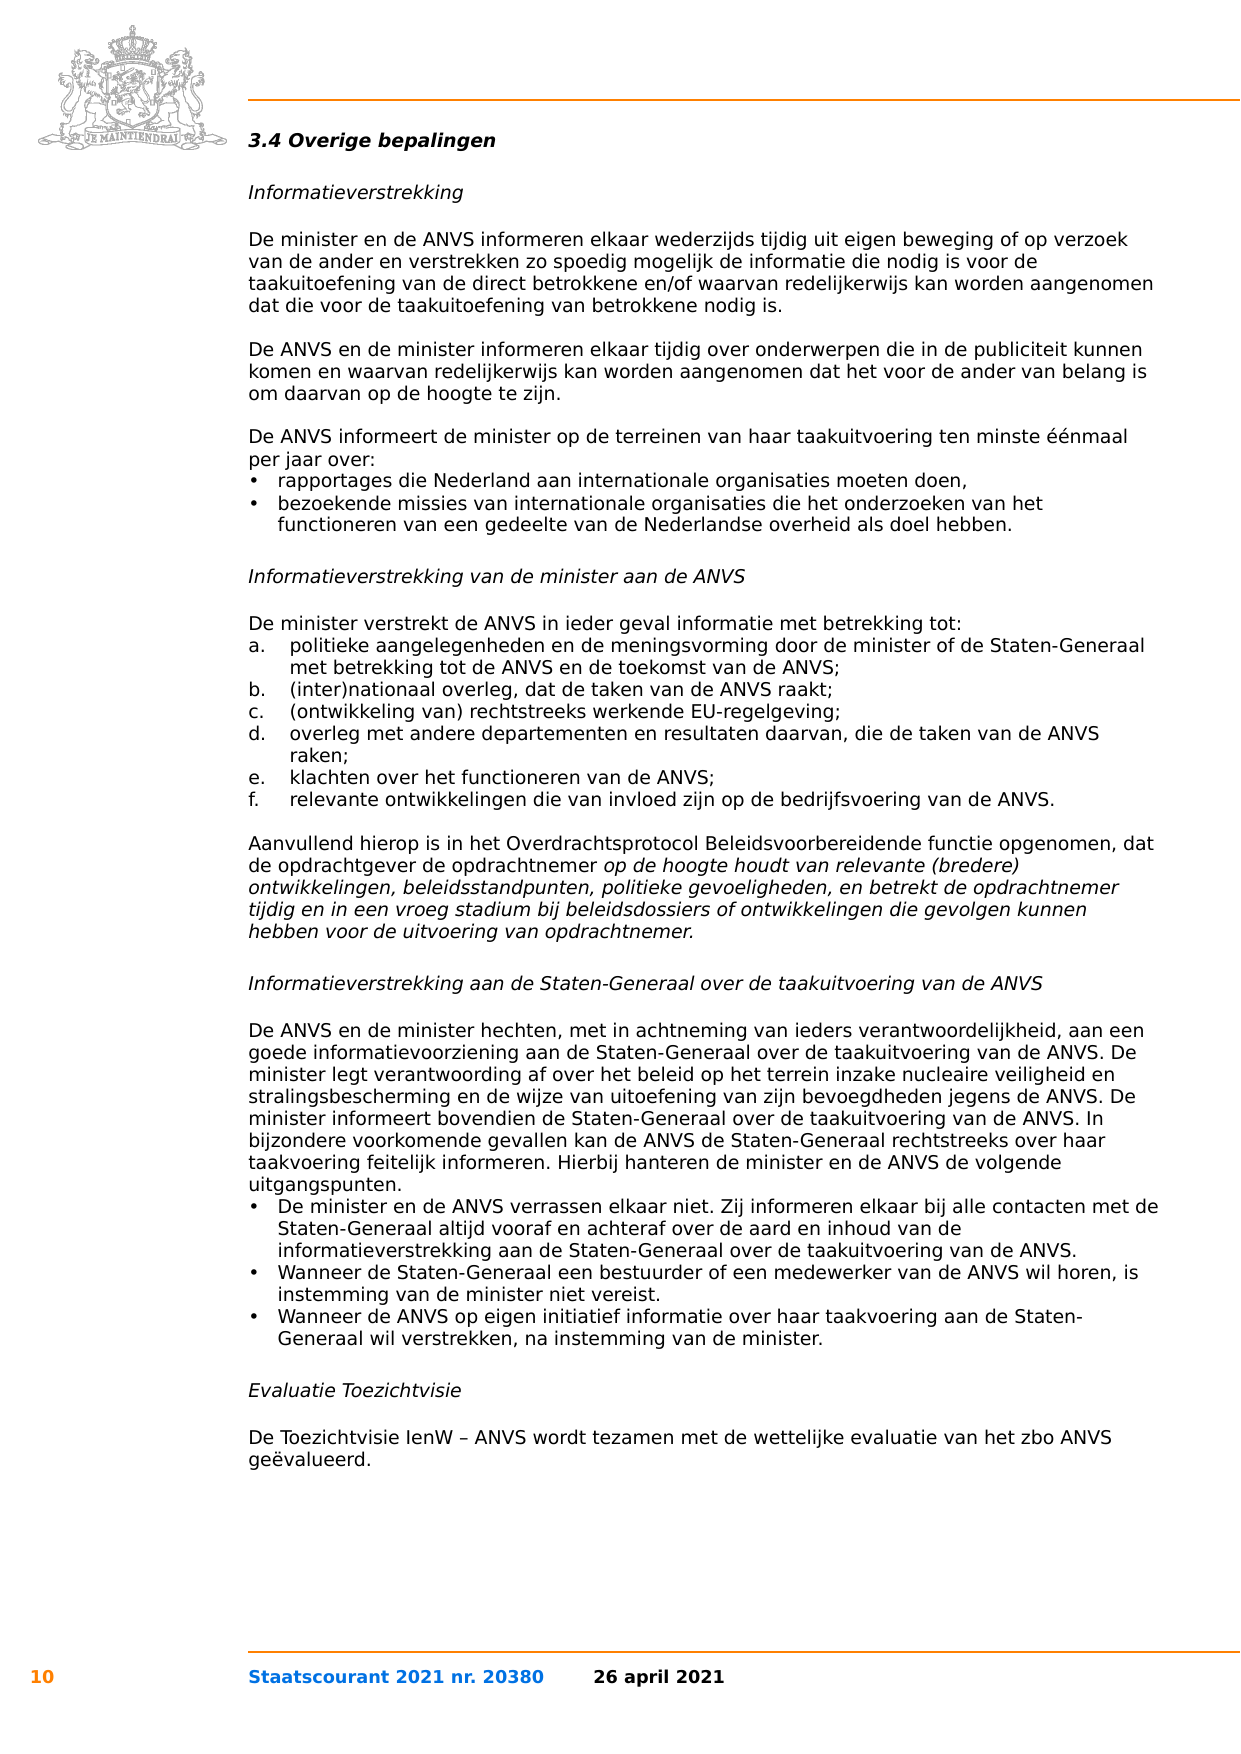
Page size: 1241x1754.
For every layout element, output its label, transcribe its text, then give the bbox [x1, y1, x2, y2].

text • Wanneer de Staten-Generaal een bestuurder of een medewerker van de ANVS wil horen, is instemming van de minister niet vereist. [248, 1262, 1163, 1306]
text De minister en de ANVS informeren elkaar wederzijds tijdig uit eigen beweging of op verzoek van de ander en verstrekken zo spoedig mogelijk de informatie die nodig is voor de taakuitoefening van de direct betrokkene en/of waarvan redelijkerwijs kan worden aangenomen dat die voor de taakuitoefening van betrokkene nodig is. [248, 229, 1163, 317]
text De ANVS en de minister hechten, met in achtneming van ieders verantwoordelijkheid, aan een goede informatievoorziening aan de Staten-Generaal over de taakuitvoering van de ANVS. De minister legt verantwoording af over het beleid op het terrein inzake nucleaire veiligheid en stralingsbescherming en de wijze van uitoefening van zijn bevoegdheden jegens de ANVS. De minister informeert bovendien de Staten-Generaal over de taakuitvoering van de ANVS. In bijzondere voorkomende gevallen kan de ANVS de Staten-Generaal rechtstreeks over haar taakvoering feitelijk informeren. Hierbij hanteren de minister en de ANVS de volgende uitgangspunten. [248, 1020, 1163, 1196]
text a. politieke aangelegenheden en de meningsvorming door de minister of de Staten-Generaal met betrekking tot de ANVS en de toekomst van de ANVS; [248, 635, 1163, 679]
subtitle Informatieverstrekking [248, 182, 1163, 204]
text • De minister en de ANVS verrassen elkaar niet. Zij informeren elkaar bij alle contacten met de Staten-Generaal altijd vooraf en achteraf over de aard en inhoud van de informatieverstrekking aan de Staten-Generaal over de taakuitvoering van de ANVS. [248, 1196, 1163, 1262]
text b. (inter)nationaal overleg, dat de taken van de ANVS raakt; [248, 679, 1163, 701]
text De Toezichtvisie IenW – ANVS wordt tezamen met de wettelijke evaluatie van het zbo ANVS geëvalueerd. [248, 1427, 1163, 1471]
text De ANVS en de minister informeren elkaar tijdig over onderwerpen die in de publiciteit kunnen komen en waarvan redelijkerwijs kan worden aangenomen dat het voor de ander van belang is om daarvan op de hoogte te zijn. [248, 339, 1163, 404]
text e. klachten over het functioneren van de ANVS; [248, 767, 1163, 789]
subtitle Informatieverstrekking van de minister aan de ANVS [248, 566, 1163, 588]
subtitle Evaluatie Toezichtvisie [248, 1379, 1163, 1402]
text c. (ontwikkeling van) rechtstreeks werkende EU-regelgeving; [248, 701, 1163, 723]
subtitle Informatieverstrekking aan de Staten-Generaal over de taakuitvoering van de ANVS [248, 973, 1163, 995]
text • rapportages die Nederland aan internationale organisaties moeten doen, [248, 470, 1163, 492]
text d. overleg met andere departementen en resultaten daarvan, die de taken van de ANVS raken; [248, 723, 1163, 767]
picture [38, 25, 227, 150]
text De ANVS informeert de minister op de terreinen van haar taakuitvoering ten minste éénmaal per jaar over: [248, 426, 1163, 470]
text • bezoekende missies van internationale organisaties die het onderzoeken van het functioneren van een gedeelte van de Nederlandse overheid als doel hebben. [248, 492, 1163, 536]
subtitle 3.4 Overige bepalingen [248, 130, 1163, 152]
text • Wanneer de ANVS op eigen initiatief informatie over haar taakvoering aan de Staten-Generaal wil verstrekken, na instemming van de minister. [248, 1306, 1163, 1349]
text De minister verstrekt de ANVS in ieder geval informatie met betrekking tot: [248, 613, 1163, 635]
text Aanvullend hierop is in het Overdrachtsprotocol Beleidsvoorbereidende functie opgenomen, dat de opdrachtgever de opdrachtnemer op de hoogte houdt van relevante (bredere) ontwikkelingen, beleidsstandpunten, politieke gevoeligheden, en betrekt de opdrachtnemer tijdig en in een vroeg stadium bij beleidsdossiers of ontwikkelingen die gevolgen kunnen hebben voor de uitvoering van opdrachtnemer. [248, 833, 1163, 943]
text f. relevante ontwikkelingen die van invloed zijn op de bedrijfsvoering van de ANVS. [248, 789, 1163, 811]
